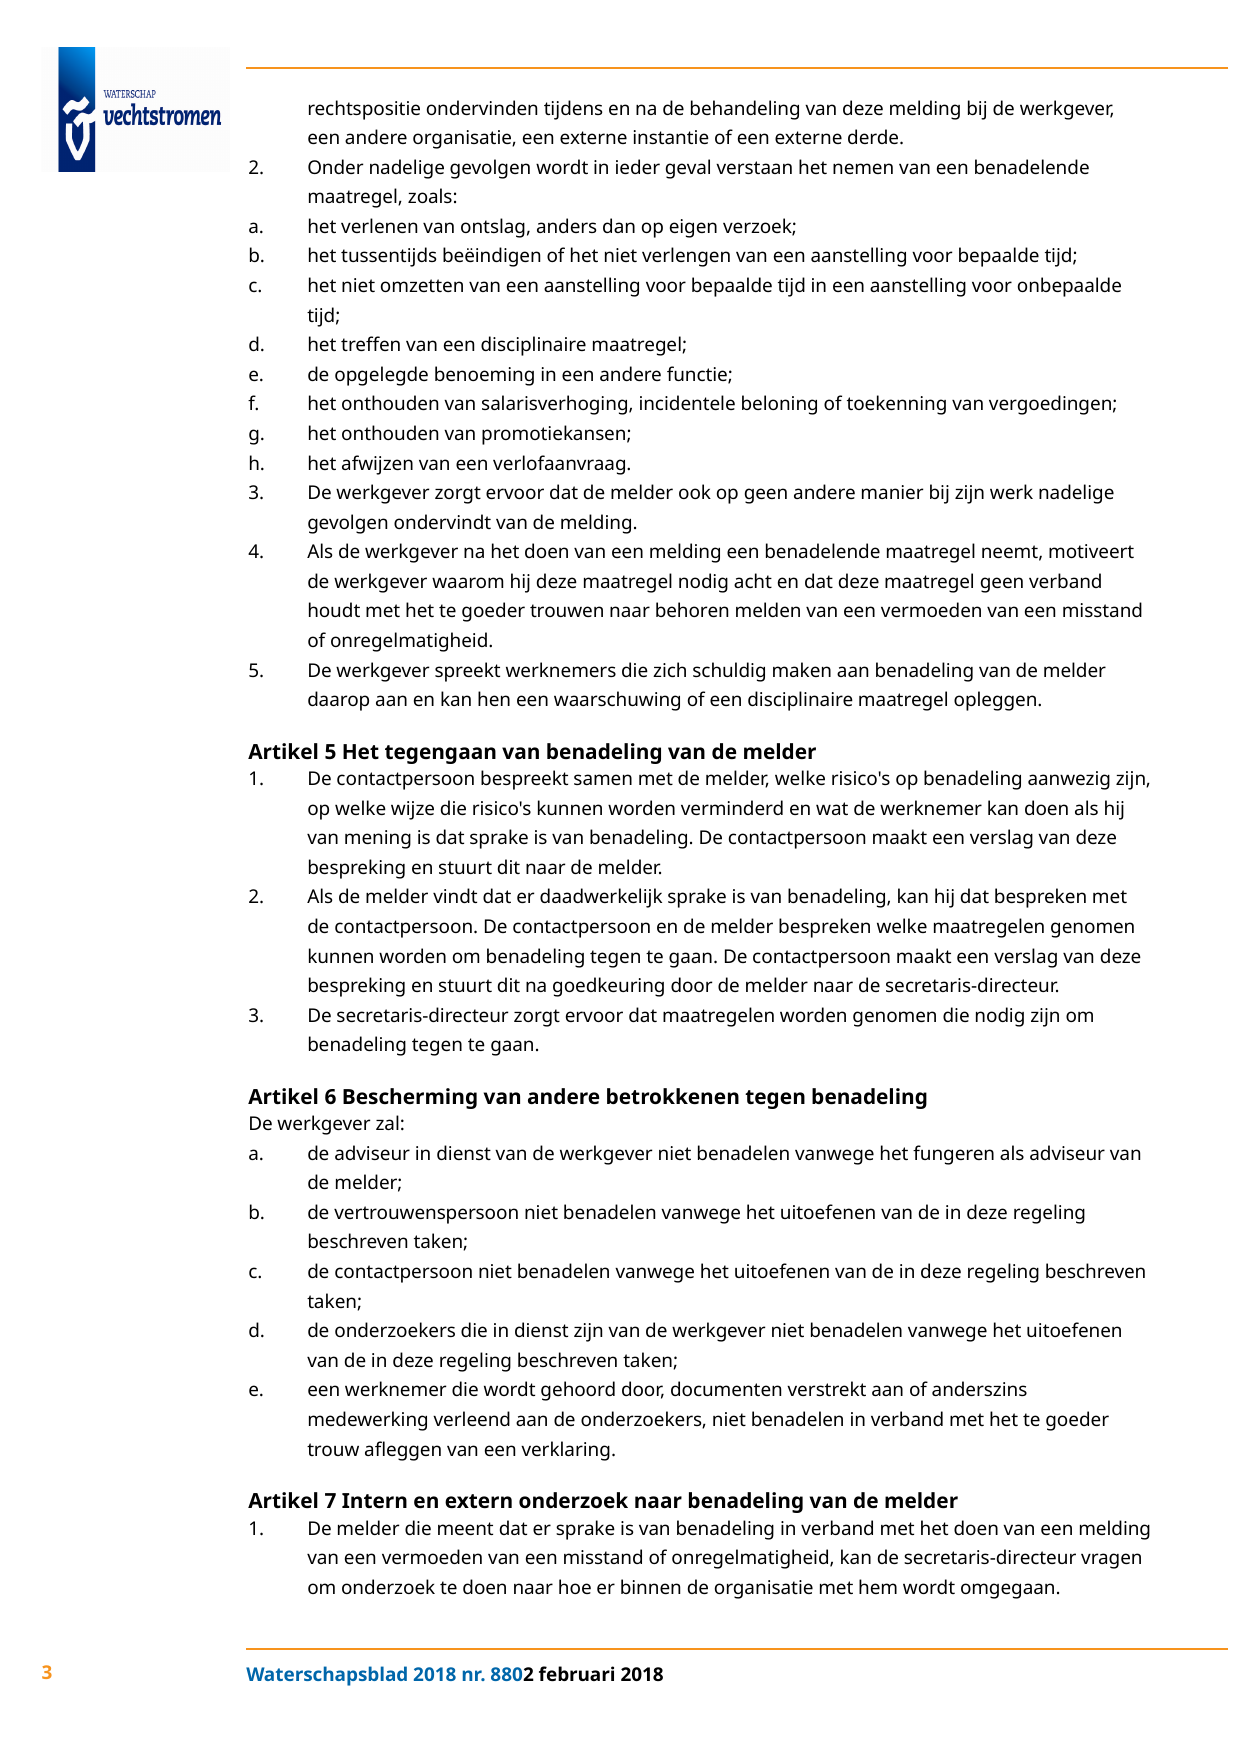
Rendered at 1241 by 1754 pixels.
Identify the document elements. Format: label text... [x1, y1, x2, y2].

text Artikel 6 Bescherming van andere betrokkenen tegen benadeling [248, 1082, 1152, 1110]
list de adviseur in dienst van de werkgever niet benadelen vanwege het fungeren als adviseur van de melder; [248, 1140, 1152, 1195]
list rechtspositie ondervinden tijdens en na de behandeling van deze melding bij de werkgever, een andere organisatie, een externe instantie of een externe derde. [248, 95, 1152, 150]
list het verlenen van ontslag, anders dan op eigen verzoek; [248, 213, 1152, 239]
list het tussentijds beëindigen of het niet verlengen van een aanstelling voor bepaalde tijd; [248, 243, 1152, 268]
list De contactpersoon bespreekt samen met de melder, welke risico's op benadeling aanwezig zijn, op welke wijze die risico's kunnen worden verminderd en wat de werknemer kan doen als hij van mening is dat sprake is van benadeling. De contactpersoon maakt een verslag van deze bespreking en stuurt dit naar de melder. [248, 765, 1152, 880]
list het onthouden van salarisverhoging, incidentele beloning of toekenning van vergoedingen; [248, 391, 1152, 416]
list Onder nadelige gevolgen wordt in ieder geval verstaan het nemen van een benadelende maatregel, zoals: [248, 154, 1152, 209]
text Artikel 5 Het tegengaan van benadeling van de melder [248, 737, 1152, 765]
picture [41, 47, 231, 172]
text Artikel 7 Intern en extern onderzoek naar benadeling van de melder [248, 1486, 1152, 1515]
list De werkgever zorgt ervoor dat de melder ook op geen andere manier bij zijn werk nadelige gevolgen ondervindt van de melding. [248, 479, 1152, 535]
text De werkgever zal: [248, 1110, 1152, 1136]
list het afwijzen van een verlofaanvraag. [248, 450, 1152, 476]
list Als de werkgever na het doen van een melding een benadelende maatregel neemt, motiveert de werkgever waarom hij deze maatregel nodig acht en dat deze maatregel geen verband houdt met het te goeder trouwen naar behoren melden van een vermoeden van een misstand of onregelmatigheid. [248, 538, 1152, 653]
list het treffen van een disciplinaire maatregel; [248, 331, 1152, 357]
list de opgelegde benoeming in een andere functie; [248, 361, 1152, 387]
list een werknemer die wordt gehoord door, documenten verstrekt aan of anderszins medewerking verleend aan de onderzoekers, niet benadelen in verband met het te goeder trouw afleggen van een verklaring. [248, 1377, 1152, 1462]
list de contactpersoon niet benadelen vanwege het uitoefenen van de in deze regeling beschreven taken; [248, 1258, 1152, 1314]
list het onthouden van promotiekansen; [248, 420, 1152, 446]
list Als de melder vindt dat er daadwerkelijk sprake is van benadeling, kan hij dat bespreken met de contactpersoon. De contactpersoon en de melder bespreken welke maatregelen genomen kunnen worden om benadeling tegen te gaan. De contactpersoon maakt een verslag van deze bespreking en stuurt dit na goedkeuring door de melder naar de secretaris-directeur. [248, 884, 1152, 998]
list het niet omzetten van een aanstelling voor bepaalde tijd in een aanstelling voor onbepaalde tijd; [248, 272, 1152, 328]
list de vertrouwenspersoon niet benadelen vanwege het uitoefenen van de in deze regeling beschreven taken; [248, 1199, 1152, 1254]
list de onderzoekers die in dienst zijn van de werkgever niet benadelen vanwege het uitoefenen van de in deze regeling beschreven taken; [248, 1317, 1152, 1373]
list De werkgever spreekt werknemers die zich schuldig maken aan benadeling van de melder daarop aan en kan hen een waarschuwing of een disciplinaire maatregel opleggen. [248, 657, 1152, 712]
list De secretaris-directeur zorgt ervoor dat maatregelen worden genomen die nodig zijn om benadeling tegen te gaan. [248, 1002, 1152, 1057]
list De melder die meent dat er sprake is van benadeling in verband met het doen van een melding van een vermoeden van een misstand of onregelmatigheid, kan de secretaris-directeur vragen om onderzoek te doen naar hoe er binnen de organisatie met hem wordt omgegaan. [248, 1515, 1152, 1599]
